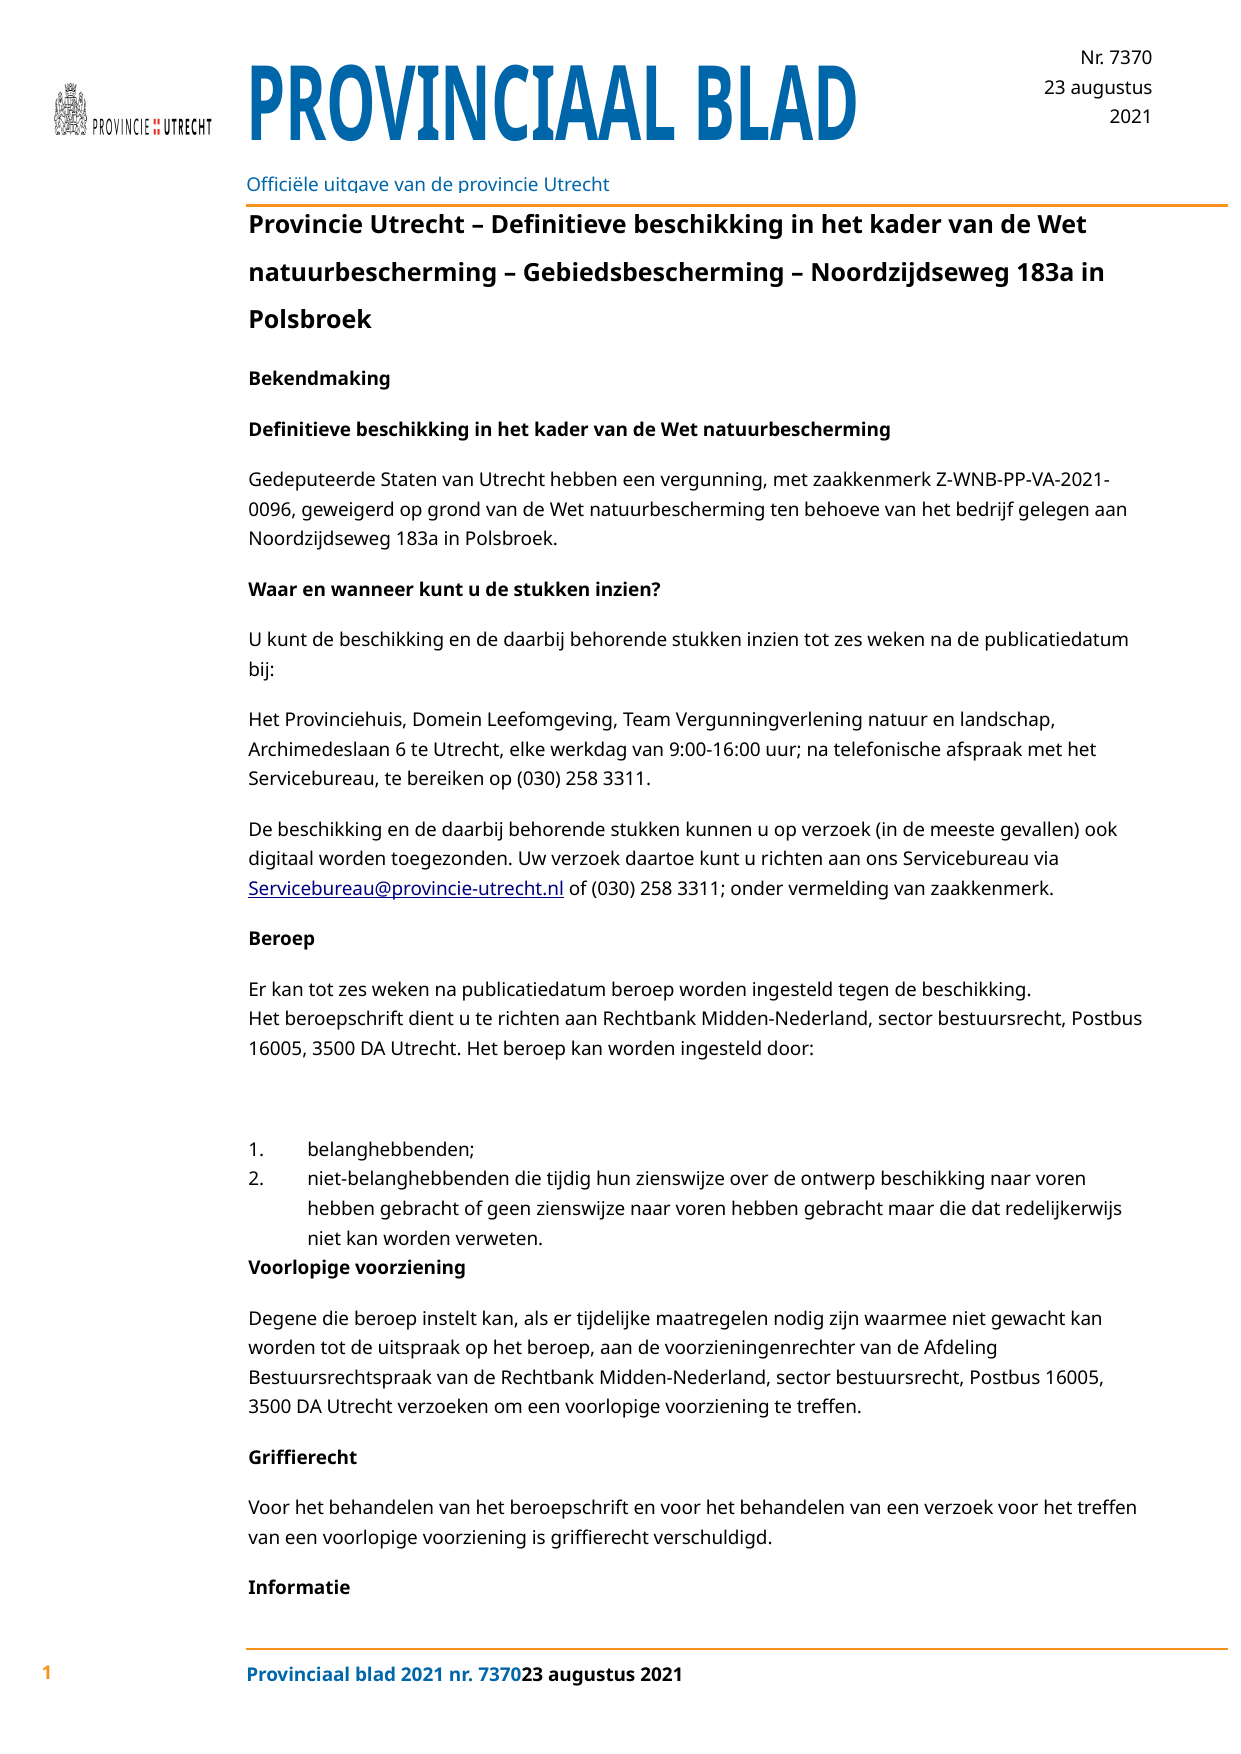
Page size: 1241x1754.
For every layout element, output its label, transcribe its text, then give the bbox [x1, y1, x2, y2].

text Voor het behandelen van het beroepschrift en voor het behandelen van een verzoek voor het treffen van een voorlopige voorziening is griffierecht verschuldigd. [248, 1494, 1152, 1549]
text Definitieve beschikking in het kader van de Wet natuurbescherming [248, 416, 1152, 442]
text Voorlopige voorziening [248, 1254, 1152, 1280]
text Gedeputeerde Staten van Utrecht hebben een vergunning, met zaakkenmerk Z-WNB-PP-VA-2021-0096, geweigerd op grond van de Wet natuurbescherming ten behoeve van het bedrijf gelegen aan Noordzijdseweg 183a in Polsbroek. [248, 466, 1152, 551]
text Provincie Utrecht – Definitieve beschikking in het kader van de Wet natuurbescherming – Gebiedsbescherming – Noordzijdseweg 183a in Polsbroek [248, 207, 1152, 336]
text Griffierecht [248, 1444, 1152, 1469]
list belanghebbenden; [248, 1136, 1152, 1162]
text Bekendmaking [248, 366, 1152, 391]
text Informatie [248, 1574, 1152, 1600]
text Beroep [248, 926, 1152, 951]
list niet-belanghebbenden die tijdig hun zienswijze over de ontwerp beschikking naar voren hebben gebracht of geen zienswijze naar voren hebben gebracht maar die dat redelijkerwijs niet kan worden verweten. [248, 1166, 1152, 1250]
picture [41, 47, 231, 172]
text Waar en wanneer kunt u de stukken inzien? [248, 576, 1152, 602]
text Er kan tot zes weken na publicatiedatum beroep worden ingesteld tegen de beschikking. Het beroepschrift dient u te richten aan Rechtbank Midden-Nederland, sector bestuursrecht, Postbus 16005, 3500 DA Utrecht. Het beroep kan worden ingesteld door: [248, 976, 1152, 1061]
text Het Provinciehuis, Domein Leefomgeving, Team Vergunningverlening natuur en landschap, Archimedeslaan 6 te Utrecht, elke werkdag van 9:00-16:00 uur; na telefonische afspraak met het Servicebureau, te bereiken op (030) 258 3311. [248, 706, 1152, 791]
text Degene die beroep instelt kan, als er tijdelijke maatregelen nodig zijn waarmee niet gewacht kan worden tot de uitspraak op het beroep, aan de voorzieningenrechter van de Afdeling Bestuursrechtspraak van de Rechtbank Midden-Nederland, sector bestuursrecht, Postbus 16005, 3500 DA Utrecht verzoeken om een voorlopige voorziening te treffen. [248, 1305, 1152, 1419]
text De beschikking en de daarbij behorende stukken kunnen u op verzoek (in de meeste gevallen) ook digitaal worden toegezonden. Uw verzoek daartoe kunt u richten aan ons Servicebureau via Servicebureau@provincie-utrecht.nl of (030) 258 3311; onder vermelding van zaakkenmerk. [248, 816, 1152, 901]
text U kunt de beschikking en de daarbij behorende stukken inzien tot zes weken na de publicatiedatum bij: [248, 626, 1152, 682]
